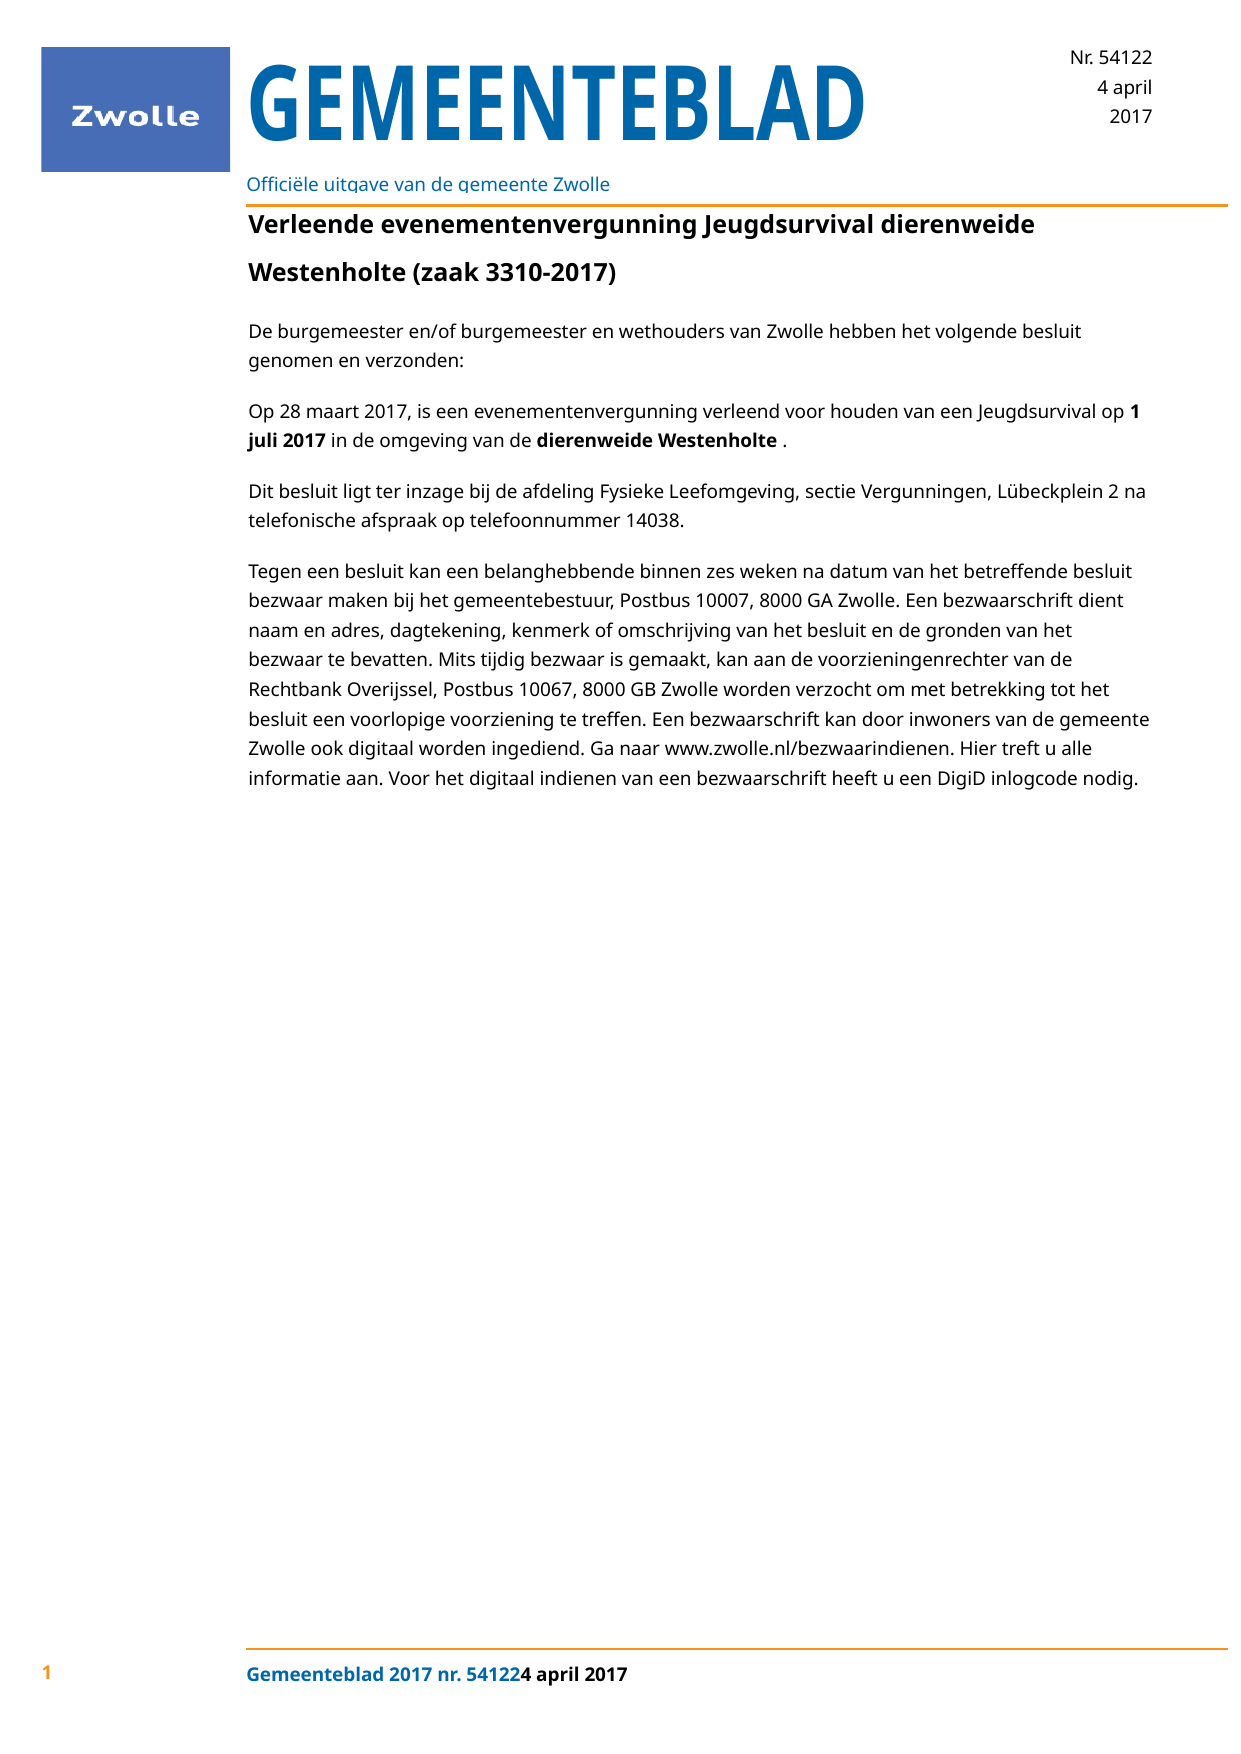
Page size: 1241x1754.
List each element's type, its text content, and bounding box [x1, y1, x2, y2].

text De burgemeester en/of burgemeester en wethouders van Zwolle hebben het volgende besluit genomen en verzonden: [248, 318, 1152, 373]
text Tegen een besluit kan een belanghebbende binnen zes weken na datum van het betreffende besluit bezwaar maken bij het gemeentebestuur, Postbus 10007, 8000 GA Zwolle. Een bezwaarschrift dient naam en adres, dagtekening, kenmerk of omschrijving van het besluit en de gronden van het bezwaar te bevatten. Mits tijdig bezwaar is gemaakt, kan aan de voorzieningenrechter van de Rechtbank Overijssel, Postbus 10067, 8000 GB Zwolle worden verzocht om met betrekking tot het besluit een voorlopige voorziening te treffen. Een bezwaarschrift kan door inwoners van de gemeente Zwolle ook digitaal worden ingediend. Ga naar www.zwolle.nl/bezwaarindienen. Hier treft u alle informatie aan. Voor het digitaal indienen van een bezwaarschrift heeft u een DigiD inlogcode nodig. [248, 558, 1152, 791]
picture [41, 47, 231, 172]
text Dit besluit ligt ter inzage bij de afdeling Fysieke Leefomgeving, sectie Vergunningen, Lübeckplein 2 na telefonische afspraak op telefoonnummer 14038. [248, 478, 1152, 533]
text Op 28 maart 2017, is een evenementenvergunning verleend voor houden van een Jeugdsurvival op 1 juli 2017 in de omgeving van de dierenweide Westenholte . [248, 398, 1152, 453]
text Verleende evenementenvergunning Jeugdsurvival dierenweide Westenholte (zaak 3310-2017) [248, 207, 1152, 288]
